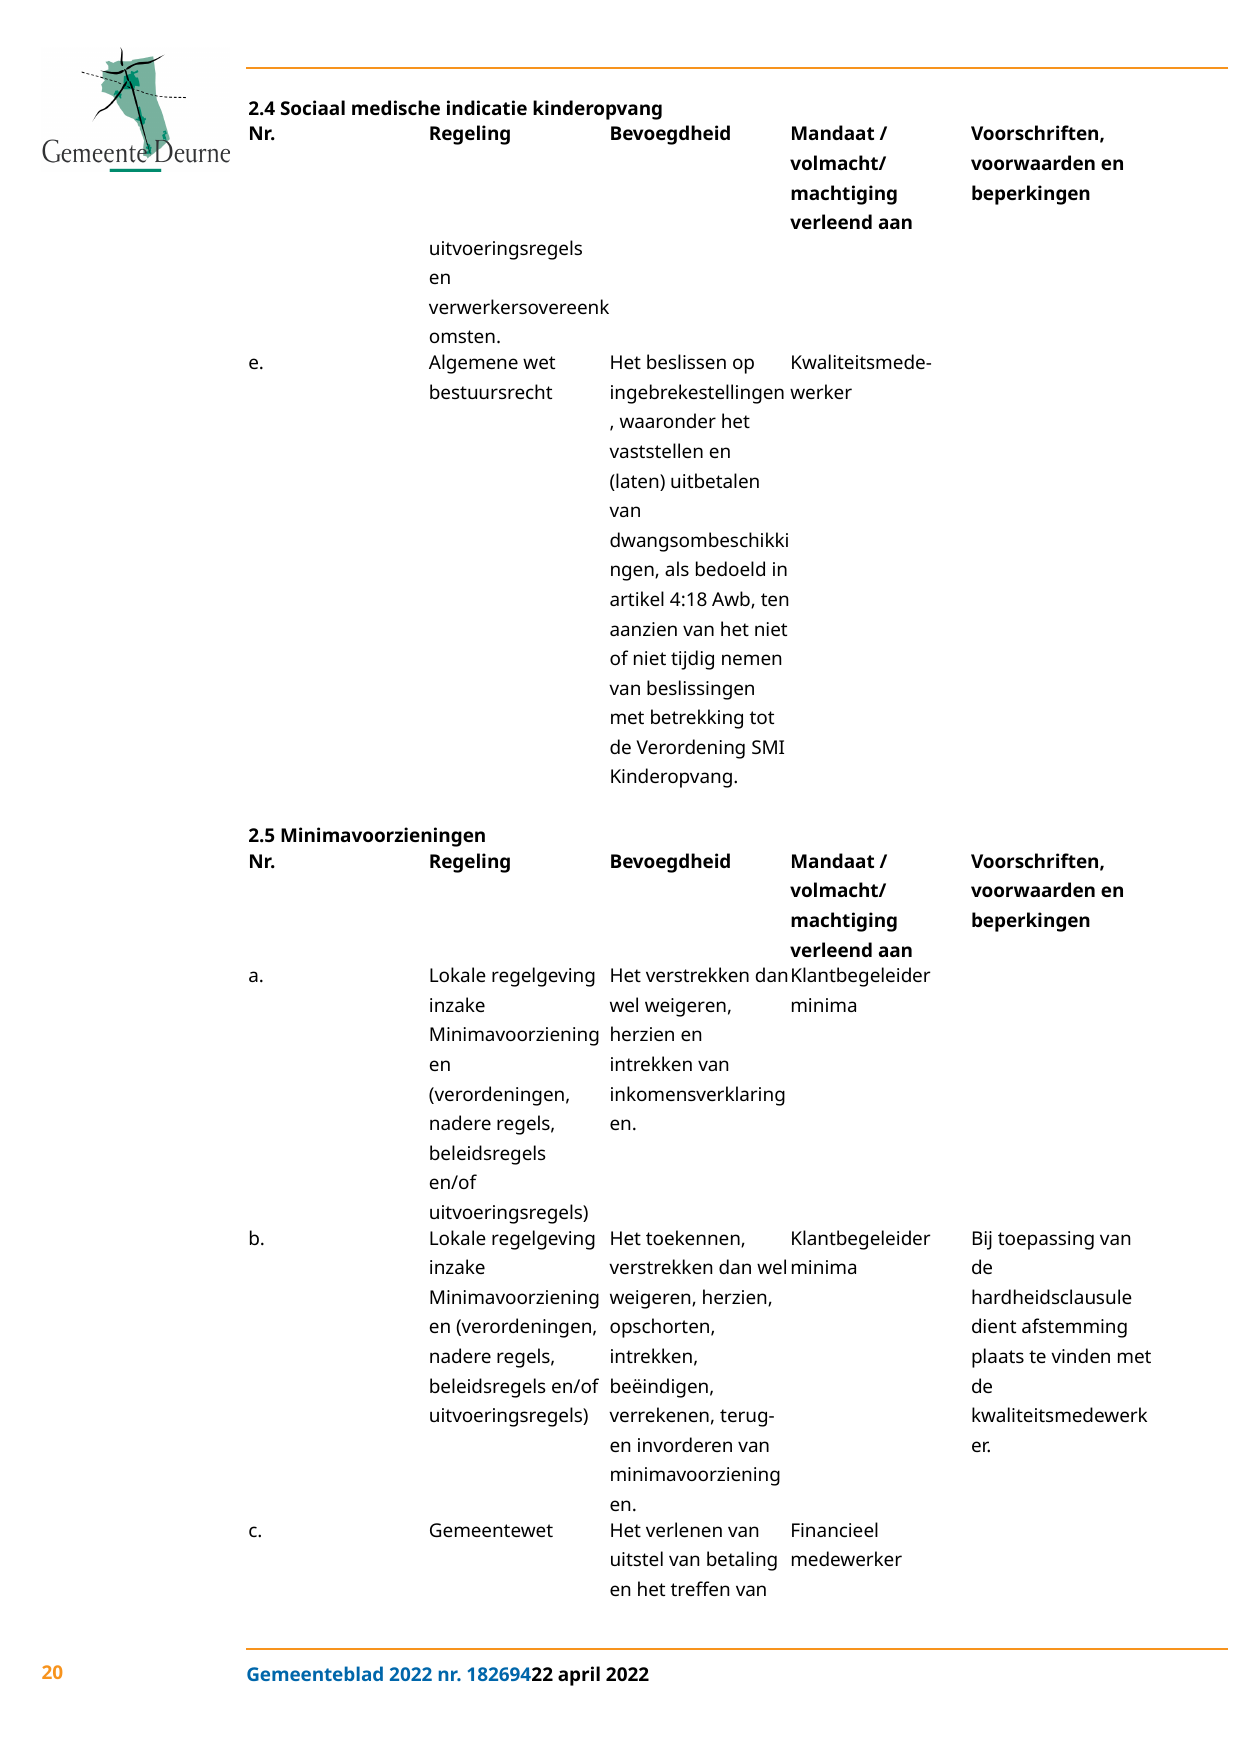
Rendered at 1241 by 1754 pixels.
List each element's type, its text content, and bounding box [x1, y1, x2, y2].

table_cell Bevoegdheid [609, 121, 790, 235]
table_cell [971, 235, 1152, 349]
table_cell Lokale regelgeving inzake Minimavoorzieningen (verordeningen, nadere regels, beleidsregels en/of uitvoeringsregels) [429, 1225, 609, 1517]
table_header 2.4 Sociaal medische indicatie kinderopvang [248, 95, 1152, 121]
table_cell b. [248, 1225, 429, 1517]
table_cell Kwaliteitsmede-werker [790, 350, 971, 789]
table_cell [971, 1517, 1152, 1602]
table_cell Het toekennen, verstrekken dan wel weigeren, herzien, opschorten, intrekken, beëindigen, verrekenen, terug- en invorderen van minimavoorzieningen. [609, 1225, 790, 1517]
table_cell uitvoeringsregels en verwerkersovereenkomsten. [429, 235, 609, 349]
table_cell Bij toepassing van de hardheidsclausule dient afstemming plaats te vinden met de kwaliteitsmedewerker. [971, 1225, 1152, 1517]
table_cell Algemene wet bestuursrecht [429, 350, 609, 789]
table_cell a. [248, 963, 429, 1225]
table_cell Lokale regelgeving inzake Minimavoorzieningen (verordeningen, nadere regels, beleidsregels en/of uitvoeringsregels) [429, 963, 609, 1225]
table_cell [971, 963, 1152, 1225]
table_cell [971, 350, 1152, 789]
table_cell Mandaat / volmacht/ machtiging verleend aan [790, 848, 971, 962]
table_cell Voorschriften, voorwaarden en beperkingen [971, 121, 1152, 235]
table_cell [790, 235, 971, 349]
table_cell Nr. [248, 121, 429, 235]
picture [41, 47, 231, 172]
table_cell Nr. [248, 848, 429, 962]
table_cell Het verlenen van uitstel van betaling en het treffen van [609, 1517, 790, 1602]
table_cell c. [248, 1517, 429, 1602]
table_cell Gemeentewet [429, 1517, 609, 1602]
table_cell Mandaat / volmacht/ machtiging verleend aan [790, 121, 971, 235]
table_cell Regeling [429, 848, 609, 962]
table_cell e. [248, 350, 429, 789]
table_header 2.5 Minimavoorzieningen [248, 822, 1152, 848]
table_cell Klantbegeleider minima [790, 1225, 971, 1517]
table_cell [609, 235, 790, 349]
table_cell Regeling [429, 121, 609, 235]
table_cell Het verstrekken dan wel weigeren, herzien en intrekken van inkomensverklaringen. [609, 963, 790, 1225]
table_cell Bevoegdheid [609, 848, 790, 962]
table_cell Klantbegeleider minima [790, 963, 971, 1225]
table_cell [248, 235, 429, 349]
table_cell Voorschriften, voorwaarden en beperkingen [971, 848, 1152, 962]
table_cell Financieel medewerker [790, 1517, 971, 1602]
table_cell Het beslissen op ingebrekestellingen, waaronder het vaststellen en (laten) uitbetalen van dwangsombeschikkingen, als bedoeld in artikel 4:18 Awb, ten aanzien van het niet of niet tijdig nemen van beslissingen met betrekking tot de Verordening SMI Kinderopvang. [609, 350, 790, 789]
